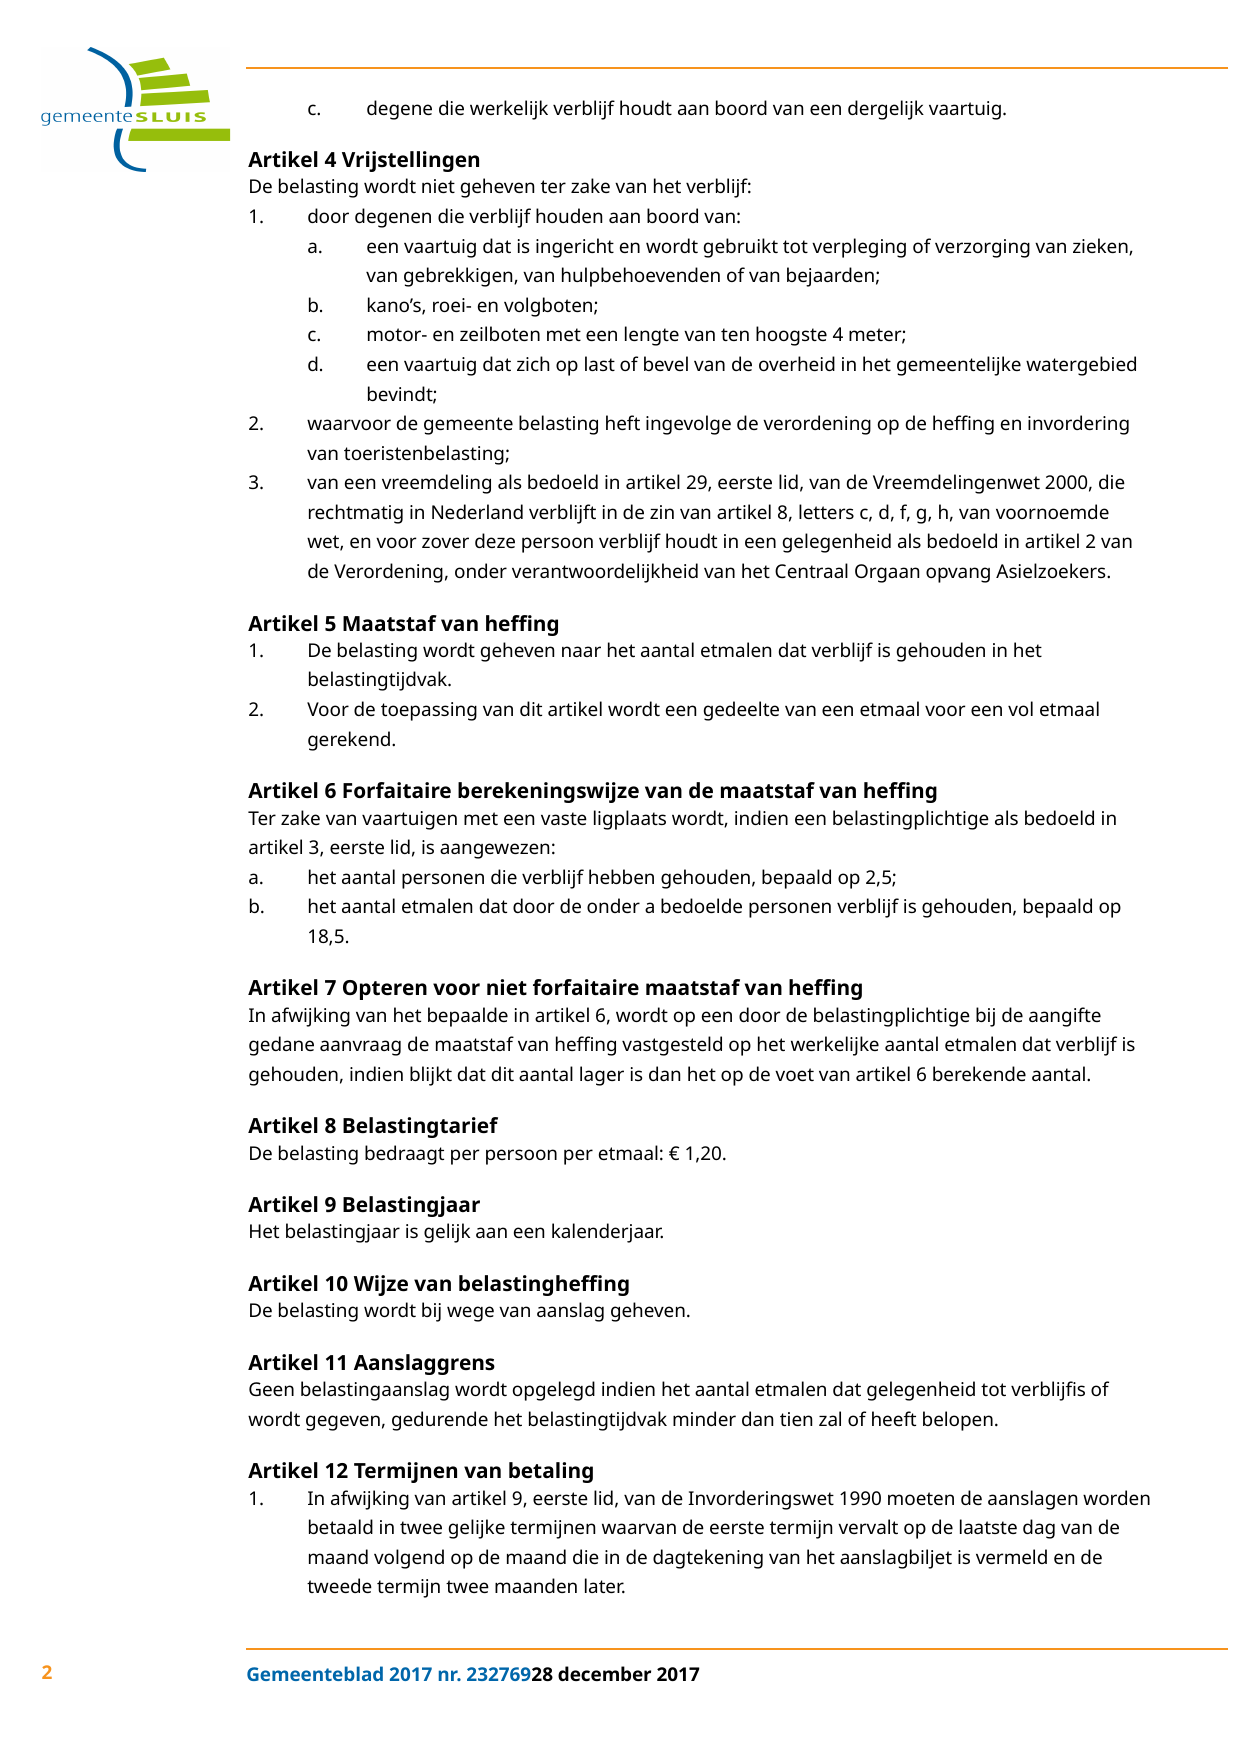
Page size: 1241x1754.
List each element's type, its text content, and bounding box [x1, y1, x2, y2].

text Geen belastingaanslag wordt opgelegd indien het aantal etmalen dat gelegenheid tot verblijfis of wordt gegeven, gedurende het belastingtijdvak minder dan tien zal of heeft belopen. [248, 1376, 1152, 1432]
text Artikel 12 Termijnen van betaling [248, 1456, 1152, 1485]
text Artikel 6 Forfaitaire berekeningswijze van de maatstaf van heffing [248, 776, 1152, 805]
text De belasting wordt bij wege van aanslag geheven. [248, 1298, 1152, 1323]
text In afwijking van het bepaalde in artikel 6, wordt op een door de belastingplichtige bij de aangifte gedane aanvraag de maatstaf van heffing vastgesteld op het werkelijke aantal etmalen dat verblijf is gehouden, indien blijkt dat dit aantal lager is dan het op de voet van artikel 6 berekende aantal. [248, 1002, 1152, 1087]
text Artikel 5 Maatstaf van heffing [248, 609, 1152, 637]
text Artikel 8 Belastingtarief [248, 1111, 1152, 1140]
list degene die werkelijk verblijf houdt aan boord van een dergelijk vaartuig. [307, 95, 1152, 121]
text De belasting bedraagt per persoon per etmaal: € 1,20. [248, 1140, 1152, 1166]
list het aantal etmalen dat door de onder a bedoelde personen verblijf is gehouden, bepaald op 18,5. [248, 893, 1152, 949]
text Artikel 11 Aanslaggrens [248, 1348, 1152, 1376]
list het aantal personen die verblijf hebben gehouden, bepaald op 2,5; [248, 864, 1152, 889]
list van een vreemdeling als bedoeld in artikel 29, eerste lid, van de Vreemdelingenwet 2000, die rechtmatig in Nederland verblijft in de zin van artikel 8, letters c, d, f, g, h, van voornoemde wet, en voor zover deze persoon verblijf houdt in een gelegenheid als bedoeld in artikel 2 van de Verordening, onder verantwoordelijkheid van het Centraal Orgaan opvang Asielzoekers. [248, 469, 1152, 584]
text Artikel 9 Belastingjaar [248, 1190, 1152, 1219]
list In afwijking van artikel 9, eerste lid, van de Invorderingswet 1990 moeten de aanslagen worden betaald in twee gelijke termijnen waarvan de eerste termijn vervalt op de laatste dag van de maand volgend op de maand die in de dagtekening van het aanslagbiljet is vermeld en de tweede termijn twee maanden later. [248, 1485, 1152, 1599]
list door degenen die verblijf houden aan boord van: [248, 203, 1152, 229]
text Ter zake van vaartuigen met een vaste ligplaats wordt, indien een belastingplichtige als bedoeld in artikel 3, eerste lid, is aangewezen: [248, 805, 1152, 860]
text De belasting wordt niet geheven ter zake van het verblijf: [248, 174, 1152, 199]
list motor- en zeilboten met een lengte van ten hoogste 4 meter; [307, 322, 1152, 347]
list Voor de toepassing van dit artikel wordt een gedeelte van een etmaal voor een vol etmaal gerekend. [248, 696, 1152, 752]
list De belasting wordt geheven naar het aantal etmalen dat verblijf is gehouden in het belastingtijdvak. [248, 637, 1152, 692]
text Artikel 10 Wijze van belastingheffing [248, 1269, 1152, 1298]
picture [41, 47, 231, 172]
text Artikel 7 Opteren voor niet forfaitaire maatstaf van heffing [248, 973, 1152, 1002]
list een vaartuig dat zich op last of bevel van de overheid in het gemeentelijke watergebied bevindt; [307, 351, 1152, 406]
list waarvoor de gemeente belasting heft ingevolge de verordening op de heffing en invordering van toeristenbelasting; [248, 410, 1152, 466]
list een vaartuig dat is ingericht en wordt gebruikt tot verpleging of verzorging van zieken, van gebrekkigen, van hulpbehoevenden of van bejaarden; [307, 233, 1152, 288]
text Artikel 4 Vrijstellingen [248, 145, 1152, 174]
list kano’s, roei- en volgboten; [307, 292, 1152, 318]
text Het belastingjaar is gelijk aan een kalenderjaar. [248, 1219, 1152, 1244]
